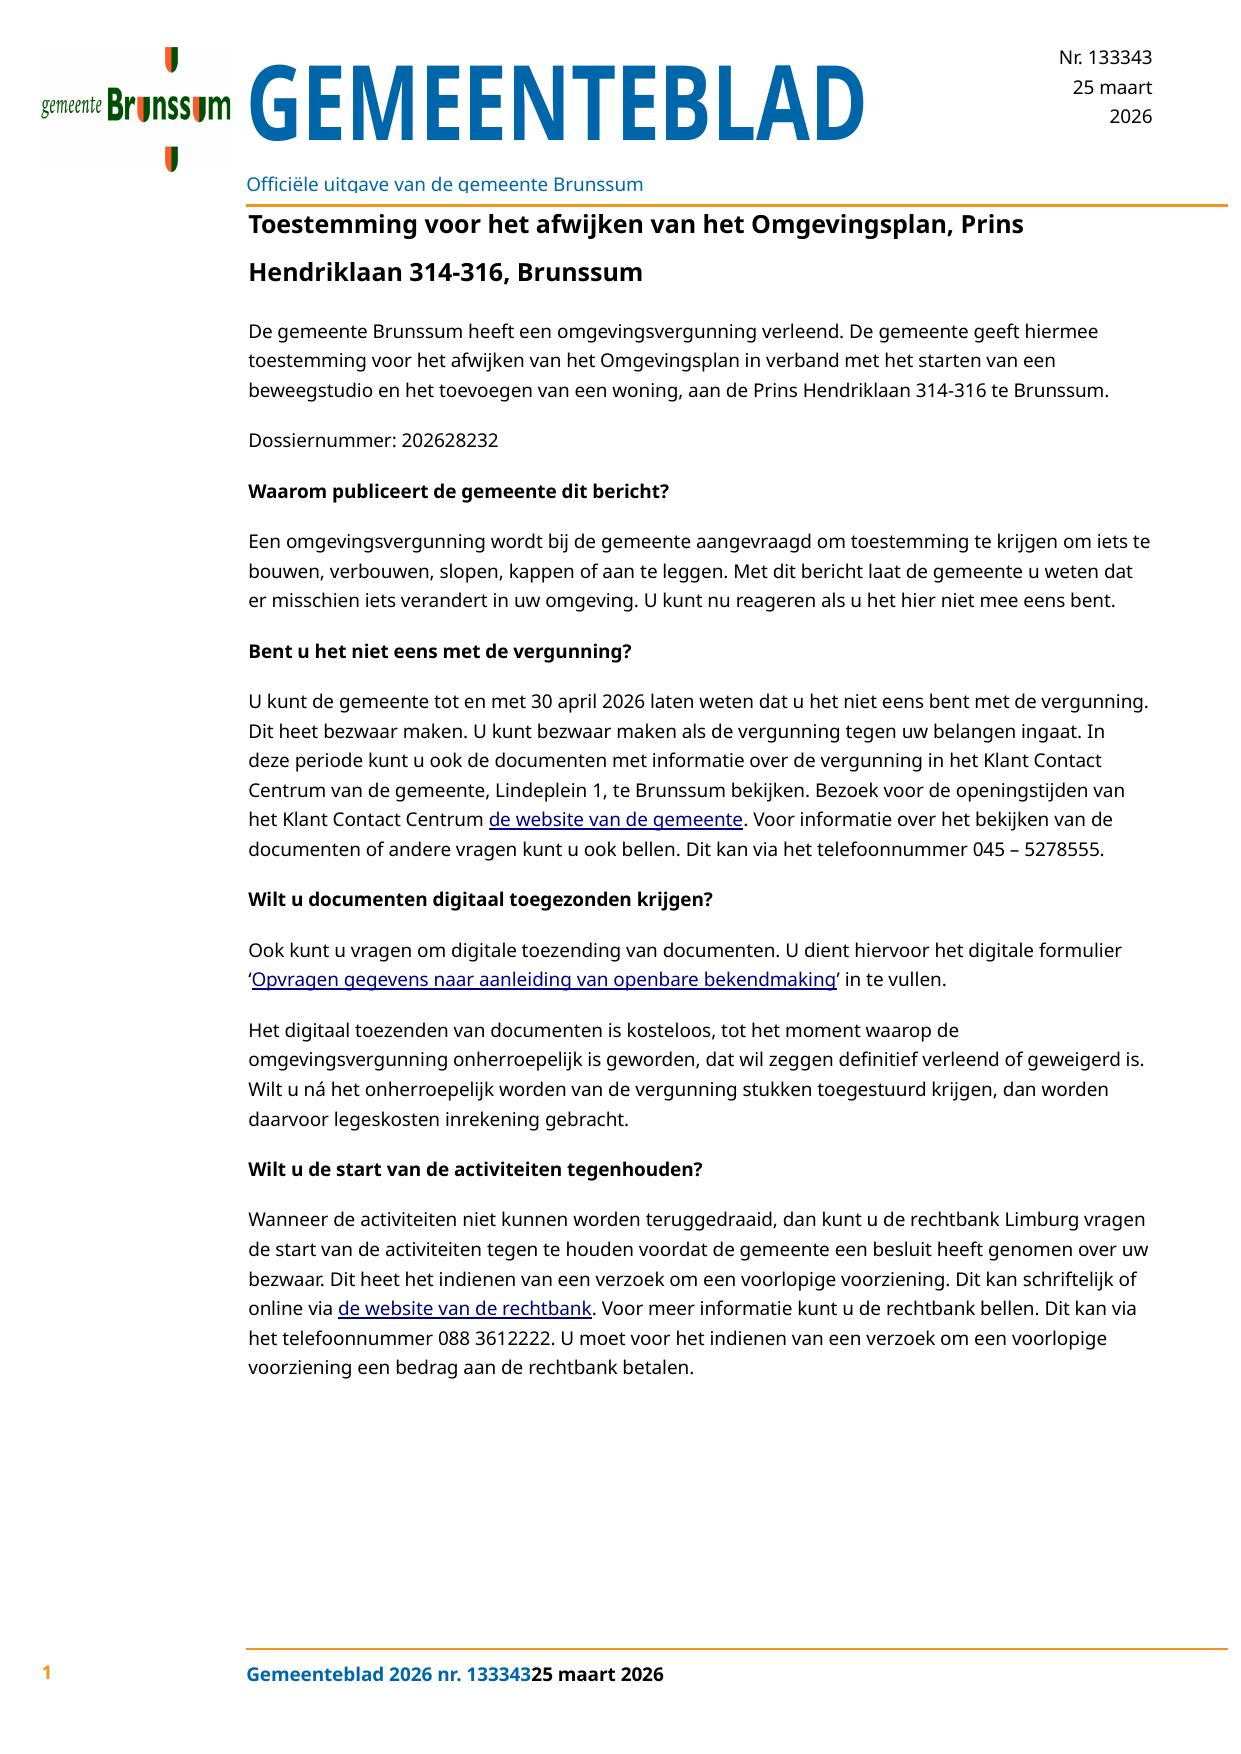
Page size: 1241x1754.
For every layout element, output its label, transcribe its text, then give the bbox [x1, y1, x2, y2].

text Het digitaal toezenden van documenten is kosteloos, tot het moment waarop de omgevingsvergunning onherroepelijk is geworden, dat wil zeggen definitief verleend of geweigerd is. Wilt u ná het onherroepelijk worden van de vergunning stukken toegestuurd krijgen, dan worden daarvoor legeskosten inrekening gebracht. [248, 1017, 1152, 1132]
text Waarom publiceert de gemeente dit bericht? [248, 478, 1152, 504]
text U kunt de gemeente tot en met 30 april 2026 laten weten dat u het niet eens bent met de vergunning. Dit heet bezwaar maken. U kunt bezwaar maken als de vergunning tegen uw belangen ingaat. In deze periode kunt u ook de documenten met informatie over de vergunning in het Klant Contact Centrum van de gemeente, Lindeplein 1, te Brunssum bekijken. Bezoek voor de openingstijden van het Klant Contact Centrum de website van de gemeente. Voor informatie over het bekijken van de documenten of andere vragen kunt u ook bellen. Dit kan via het telefoonnummer 045 – 5278555. [248, 688, 1152, 862]
text Bent u het niet eens met de vergunning? [248, 638, 1152, 664]
text Ook kunt u vragen om digitale toezending van documenten. U dient hiervoor het digitale formulier ‘Opvragen gegevens naar aanleiding van openbare bekendmaking’ in te vullen. [248, 937, 1152, 992]
text Wilt u de start van de activiteiten tegenhouden? [248, 1156, 1152, 1182]
picture [41, 47, 231, 172]
text Dossiernummer: 202628232 [248, 427, 1152, 453]
text Wilt u documenten digitaal toegezonden krijgen? [248, 887, 1152, 912]
text De gemeente Brunssum heeft een omgevingsvergunning verleend. De gemeente geeft hiermee toestemming voor het afwijken van het Omgevingsplan in verband met het starten van een beweegstudio en het toevoegen van een woning, aan de Prins Hendriklaan 314-316 te Brunssum. [248, 318, 1152, 403]
text Een omgevingsvergunning wordt bij de gemeente aangevraagd om toestemming te krijgen om iets te bouwen, verbouwen, slopen, kappen of aan te leggen. Met dit bericht laat de gemeente u weten dat er misschien iets verandert in uw omgeving. U kunt nu reageren als u het hier niet mee eens bent. [248, 528, 1152, 613]
text Toestemming voor het afwijken van het Omgevingsplan, Prins Hendriklaan 314-316, Brunssum [248, 207, 1152, 288]
text Wanneer de activiteiten niet kunnen worden teruggedraaid, dan kunt u de rechtbank Limburg vragen de start van de activiteiten tegen te houden voordat de gemeente een besluit heeft genomen over uw bezwaar. Dit heet het indienen van een verzoek om een voorlopige voorziening. Dit kan schriftelijk of online via de website van de rechtbank. Voor meer informatie kunt u de rechtbank bellen. Dit kan via het telefoonnummer 088 3612222. U moet voor het indienen van een verzoek om een voorlopige voorziening een bedrag aan de rechtbank betalen. [248, 1207, 1152, 1380]
